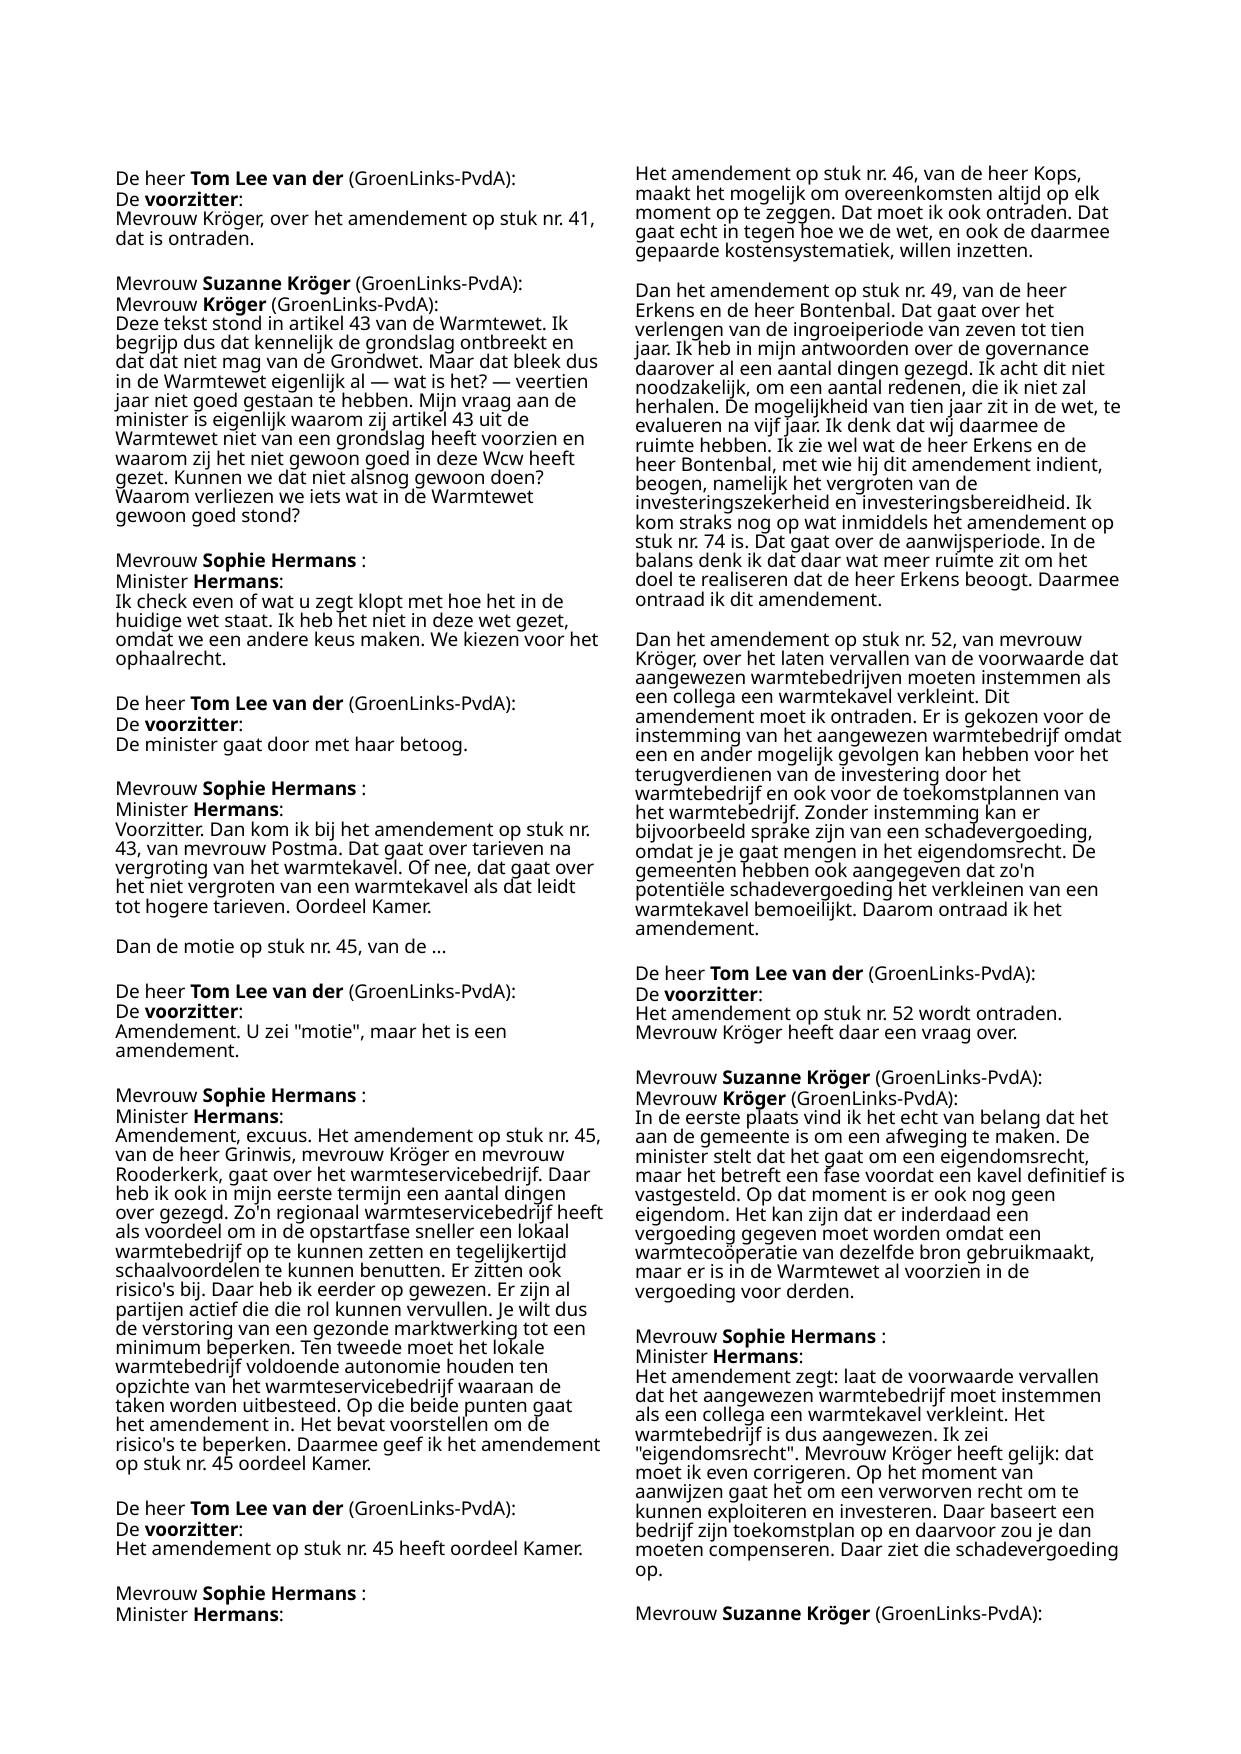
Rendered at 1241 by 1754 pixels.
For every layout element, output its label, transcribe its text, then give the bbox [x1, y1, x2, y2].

text Amendement. U zei "motie", maar het is een amendement. [115, 1023, 605, 1061]
text De heer Tom Lee van der (GroenLinks-PvdA): [115, 978, 605, 1003]
text Dan het amendement op stuk nr. 49, van de heer Erkens en de heer Bontenbal. Dat gaat over het verlengen van de ingroeiperiode van zeven tot tien jaar. Ik heb in mijn antwoorden over de governance daarover al een aantal dingen gezegd. Ik acht dit niet noodzakelijk, om een aantal redenen, die ik niet zal herhalen. De mogelijkheid van tien jaar zit in de wet, te evalueren na vijf jaar. Ik denk dat wij daarmee de ruimte hebben. Ik zie wel wat de heer Erkens en de heer Bontenbal, met wie hij dit amendement indient, beogen, namelijk het vergroten van de investeringszekerheid en investeringsbereidheid. Ik kom straks nog op wat inmiddels het amendement op stuk nr. 74 is. Dat gaat over de aanwijsperiode. In de balans denk ik dat daar wat meer ruimte zit om het doel te realiseren dat de heer Erkens beoogt. Daarmee ontraad ik dit amendement. [635, 282, 1125, 610]
text Mevrouw Kröger, over het amendement op stuk nr. 41, dat is ontraden. [115, 210, 605, 249]
text Mevrouw Suzanne Kröger (GroenLinks-PvdA): [635, 1064, 1125, 1090]
text De voorzitter: [115, 716, 605, 736]
text Dan de motie op stuk nr. 45, van de ... [115, 938, 605, 957]
text Het amendement op stuk nr. 46, van de heer Kops, maakt het mogelijk om overeenkomsten altijd op elk moment op te zeggen. Dat moet ik ook ontraden. Dat gaat echt in tegen hoe we de wet, en ook de daarmee gepaarde kostensystematiek, willen inzetten. [635, 165, 1125, 262]
text Mevrouw Sophie Hermans : [115, 548, 605, 573]
text Het amendement zegt: laat de voorwaarde vervallen dat het aangewezen warmtebedrijf moet instemmen als een collega een warmtekavel verkleint. Het warmtebedrijf is dus aangewezen. Ik zei "eigendomsrecht". Mevrouw Kröger heeft gelijk: dat moet ik even corrigeren. Op het moment van aanwijzen gaat het om een verworven recht om te kunnen exploiteren en investeren. Daar baseert een bedrijf zijn toekomstplan op en daarvoor zou je dan moeten compenseren. Daar ziet die schadevergoeding op. [635, 1368, 1125, 1580]
text De voorzitter: [115, 1521, 605, 1540]
text Mevrouw Kröger (GroenLinks-PvdA): [635, 1090, 1125, 1109]
text In de eerste plaats vind ik het echt van belang dat het aan de gemeente is om een afweging te maken. De minister stelt dat het gaat om een eigendomsrecht, maar het betreft een fase voordat een kavel definitief is vastgesteld. Op dat moment is er ook nog geen eigendom. Het kan zijn dat er inderdaad een vergoeding gegeven moet worden omdat een warmtecoöperatie van dezelfde bron gebruikmaakt, maar er is in de Warmtewet al voorzien in de vergoeding voor derden. [635, 1109, 1125, 1302]
text Minister Hermans: [115, 1606, 605, 1625]
text Amendement, excuus. Het amendement op stuk nr. 45, van de heer Grinwis, mevrouw Kröger en mevrouw Rooderkerk, gaat over het warmteservicebedrijf. Daar heb ik ook in mijn eerste termijn een aantal dingen over gezegd. Zo'n regionaal warmteservicebedrijf heeft als voordeel om in de opstartfase sneller een lokaal warmtebedrijf op te kunnen zetten en tegelijkertijd schaalvoordelen te kunnen benutten. Er zitten ook risico's bij. Daar heb ik eerder op gewezen. Er zijn al partijen actief die die rol kunnen vervullen. Je wilt dus de verstoring van een gezonde marktwerking tot een minimum beperken. Ten tweede moet het lokale warmtebedrijf voldoende autonomie houden ten opzichte van het warmteservicebedrijf waaraan de taken worden uitbesteed. Op die beide punten gaat het amendement in. Het bevat voorstellen om de risico's te beperken. Daarmee geef ik het amendement op stuk nr. 45 oordeel Kamer. [115, 1127, 605, 1474]
text Het amendement op stuk nr. 45 heeft oordeel Kamer. [115, 1540, 605, 1559]
text Deze tekst stond in artikel 43 van de Warmtewet. Ik begrijp dus dat kennelijk de grondslag ontbreekt en dat dat niet mag van de Grondwet. Maar dat bleek dus in de Warmtewet eigenlijk al — wat is het? — veertien jaar niet goed gestaan te hebben. Mijn vraag aan de minister is eigenlijk waarom zij artikel 43 uit de Warmtewet niet van een grondslag heeft voorzien en waarom zij het niet gewoon goed in deze Wcw heeft gezet. Kunnen we dat niet alsnog gewoon doen? Waarom verliezen we iets wat in de Warmtewet gewoon goed stond? [115, 315, 605, 527]
text De voorzitter: [115, 191, 605, 210]
text Mevrouw Sophie Hermans : [115, 1082, 605, 1108]
text Mevrouw Sophie Hermans : [115, 776, 605, 801]
text Minister Hermans: [115, 801, 605, 821]
text De minister gaat door met haar betoog. [115, 736, 605, 755]
text De heer Tom Lee van der (GroenLinks-PvdA): [115, 165, 605, 191]
text Mevrouw Suzanne Kröger (GroenLinks-PvdA): [635, 1601, 1125, 1626]
text Dan het amendement op stuk nr. 52, van mevrouw Kröger, over het laten vervallen van de voorwaarde dat aangewezen warmtebedrijven moeten instemmen als een collega een warmtekavel verkleint. Dit amendement moet ik ontraden. Er is gekozen voor de instemming van het aangewezen warmtebedrijf omdat een en ander mogelijk gevolgen kan hebben voor het terugverdienen van de investering door het warmtebedrijf en ook voor de toekomstplannen van het warmtebedrijf. Zonder instemming kan er bijvoorbeeld sprake zijn van een schadevergoeding, omdat je je gaat mengen in het eigendomsrecht. De gemeenten hebben ook aangegeven dat zo'n potentiële schadevergoeding het verkleinen van een warmtekavel bemoeilijkt. Daarom ontraad ik het amendement. [635, 631, 1125, 939]
text De heer Tom Lee van der (GroenLinks-PvdA): [635, 960, 1125, 986]
text Mevrouw Sophie Hermans : [635, 1323, 1125, 1348]
text Ik check even of wat u zegt klopt met hoe het in de huidige wet staat. Ik heb het niet in deze wet gezet, omdat we een andere keus maken. We kiezen voor het ophaalrecht. [115, 593, 605, 670]
text De heer Tom Lee van der (GroenLinks-PvdA): [115, 691, 605, 716]
text Het amendement op stuk nr. 52 wordt ontraden. Mevrouw Kröger heeft daar een vraag over. [635, 1005, 1125, 1043]
text Mevrouw Sophie Hermans : [115, 1580, 605, 1606]
text De heer Tom Lee van der (GroenLinks-PvdA): [115, 1495, 605, 1521]
text Minister Hermans: [635, 1348, 1125, 1368]
text Voorzitter. Dan kom ik bij het amendement op stuk nr. 43, van mevrouw Postma. Dat gaat over tarieven na vergroting van het warmtekavel. Of nee, dat gaat over het niet vergroten van een warmtekavel als dat leidt tot hogere tarieven. Oordeel Kamer. [115, 821, 605, 917]
text Minister Hermans: [115, 573, 605, 593]
text Minister Hermans: [115, 1108, 605, 1127]
text Mevrouw Suzanne Kröger (GroenLinks-PvdA): [115, 270, 605, 296]
text De voorzitter: [115, 1003, 605, 1023]
text Mevrouw Kröger (GroenLinks-PvdA): [115, 296, 605, 315]
text De voorzitter: [635, 986, 1125, 1005]
